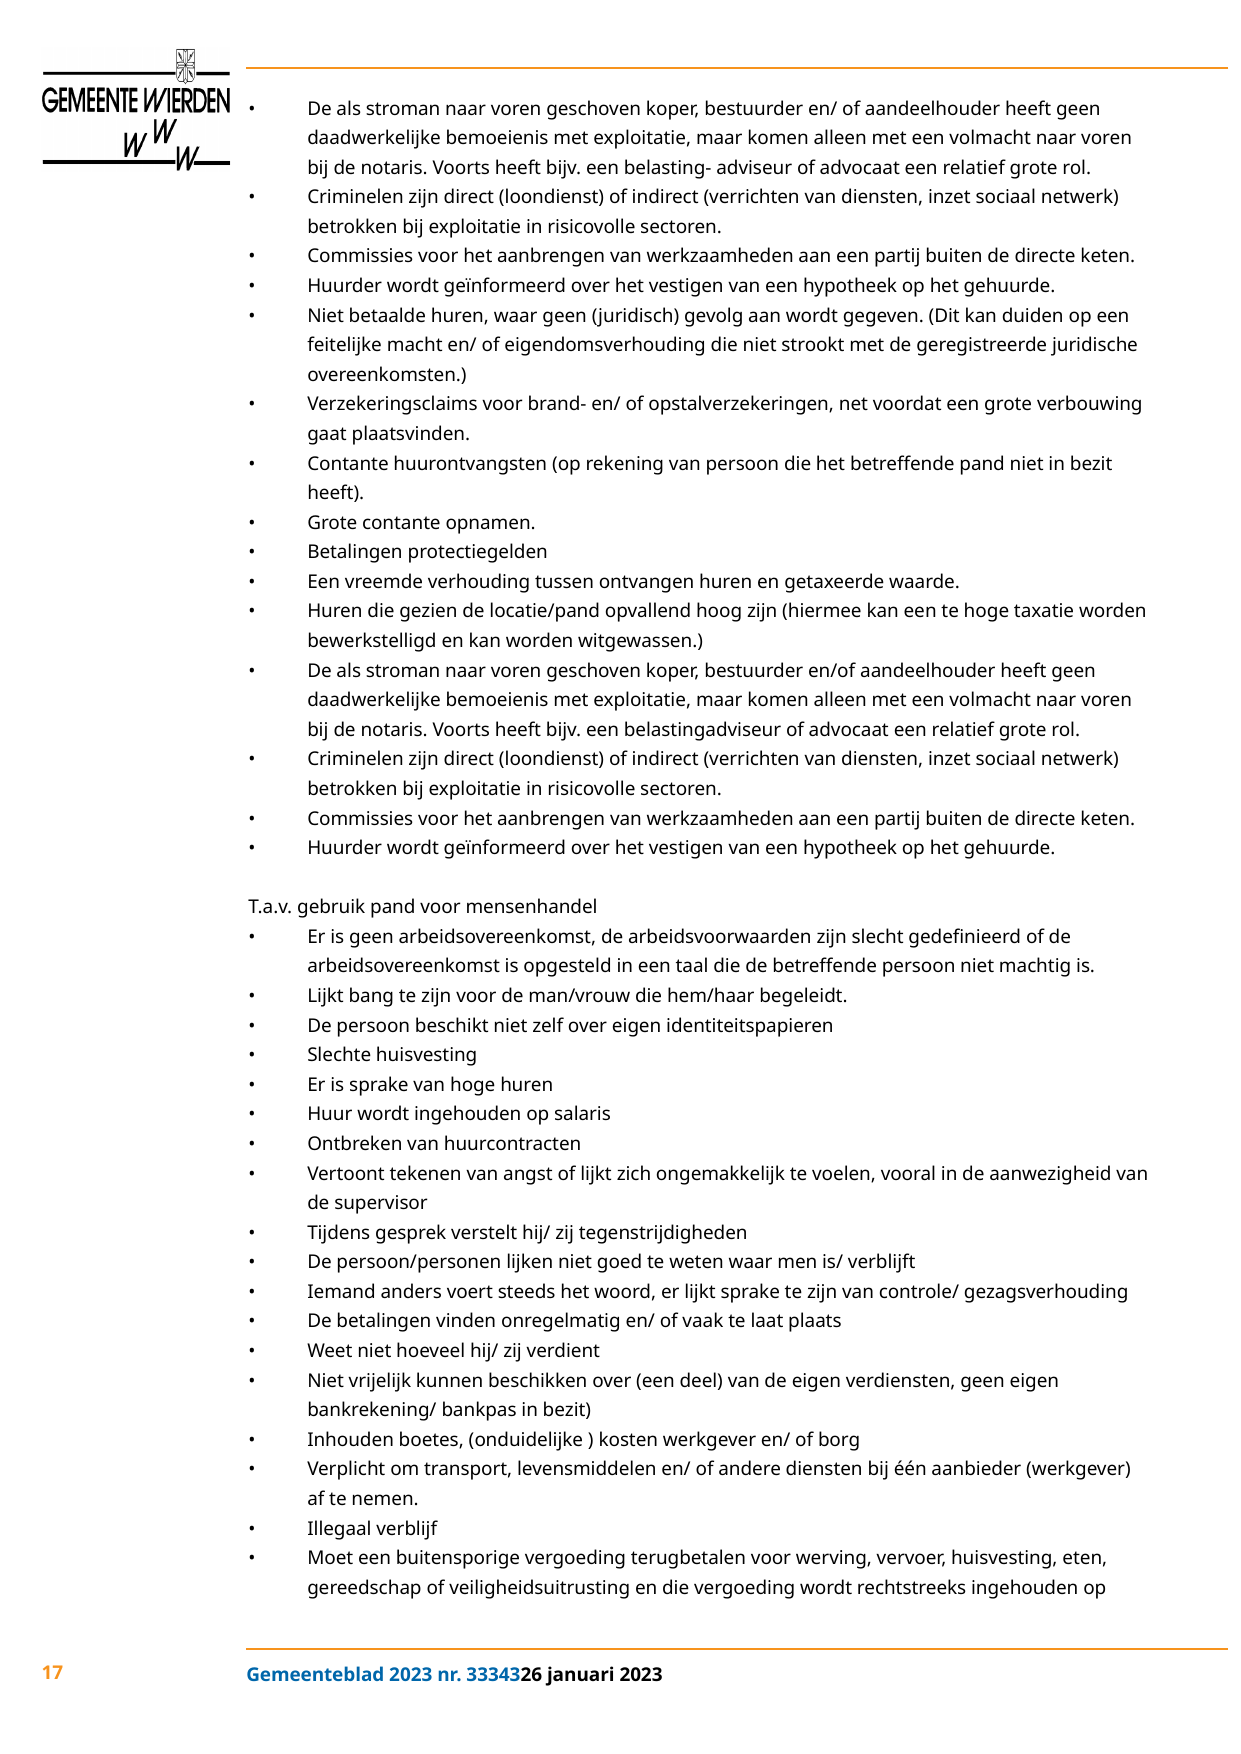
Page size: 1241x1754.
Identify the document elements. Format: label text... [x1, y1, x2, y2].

list Moet een buitensporige vergoeding terugbetalen voor werving, vervoer, huisvesting, eten, gereedschap of veiligheidsuitrusting en die vergoeding wordt rechtstreeks ingehouden op [248, 1544, 1152, 1600]
list Ontbreken van huurcontracten [248, 1130, 1152, 1156]
list Contante huurontvangsten (op rekening van persoon die het betreffende pand niet in bezit heeft). [248, 450, 1152, 505]
list Niet betaalde huren, waar geen (juridisch) gevolg aan wordt gegeven. (Dit kan duiden op een feitelijke macht en/ of eigendomsverhouding die niet strookt met de geregistreerde juridische overeenkomsten.) [248, 302, 1152, 387]
list Iemand anders voert steeds het woord, er lijkt sprake te zijn van controle/ gezagsverhouding [248, 1278, 1152, 1304]
list De betalingen vinden onregelmatig en/ of vaak te laat plaats [248, 1308, 1152, 1333]
list Verzekeringsclaims voor brand- en/ of opstalverzekeringen, net voordat een grote verbouwing gaat plaatsvinden. [248, 391, 1152, 446]
list Illegaal verblijf [248, 1515, 1152, 1541]
list Commissies voor het aanbrengen van werkzaamheden aan een partij buiten de directe keten. [248, 805, 1152, 831]
list Tijdens gesprek verstelt hij/ zij tegenstrijdigheden [248, 1219, 1152, 1245]
list Betalingen protectiegelden [248, 538, 1152, 564]
list Criminelen zijn direct (loondienst) of indirect (verrichten van diensten, inzet sociaal netwerk) betrokken bij exploitatie in risicovolle sectoren. [248, 746, 1152, 801]
list Weet niet hoeveel hij/ zij verdient [248, 1337, 1152, 1363]
list Commissies voor het aanbrengen van werkzaamheden aan een partij buiten de directe keten. [248, 243, 1152, 268]
list Slechte huisvesting [248, 1041, 1152, 1067]
list Inhouden boetes, (onduidelijke ) kosten werkgever en/ of borg [248, 1426, 1152, 1452]
list Vertoont tekenen van angst of lijkt zich ongemakkelijk te voelen, vooral in de aanwezigheid van de supervisor [248, 1160, 1152, 1215]
list De persoon/personen lijken niet goed te weten waar men is/ verblijft [248, 1248, 1152, 1274]
list Huurder wordt geïnformeerd over het vestigen van een hypotheek op het gehuurde. [248, 272, 1152, 298]
text T.a.v. gebruik pand voor mensenhandel [248, 893, 1152, 919]
list Huurder wordt geïnformeerd over het vestigen van een hypotheek op het gehuurde. [248, 834, 1152, 860]
list De persoon beschikt niet zelf over eigen identiteitspapieren [248, 1012, 1152, 1038]
list Niet vrijelijk kunnen beschikken over (een deel) van de eigen verdiensten, geen eigen bankrekening/ bankpas in bezit) [248, 1367, 1152, 1422]
list Er is sprake van hoge huren [248, 1071, 1152, 1097]
list Een vreemde verhouding tussen ontvangen huren en getaxeerde waarde. [248, 568, 1152, 594]
list Criminelen zijn direct (loondienst) of indirect (verrichten van diensten, inzet sociaal netwerk) betrokken bij exploitatie in risicovolle sectoren. [248, 183, 1152, 239]
list Verplicht om transport, levensmiddelen en/ of andere diensten bij één aanbieder (werkgever) af te nemen. [248, 1456, 1152, 1511]
list De als stroman naar voren geschoven koper, bestuurder en/ of aandeelhouder heeft geen daadwerkelijke bemoeienis met exploitatie, maar komen alleen met een volmacht naar voren bij de notaris. Voorts heeft bijv. een belasting- adviseur of advocaat een relatief grote rol. [248, 95, 1152, 180]
list Huur wordt ingehouden op salaris [248, 1101, 1152, 1126]
picture [41, 47, 231, 172]
list Lijkt bang te zijn voor de man/vrouw die hem/haar begeleidt. [248, 982, 1152, 1008]
list Huren die gezien de locatie/pand opvallend hoog zijn (hiermee kan een te hoge taxatie worden bewerkstelligd en kan worden witgewassen.) [248, 598, 1152, 653]
list Grote contante opnamen. [248, 509, 1152, 535]
list Er is geen arbeidsovereenkomst, de arbeidsvoorwaarden zijn slecht gedefinieerd of de arbeidsovereenkomst is opgesteld in een taal die de betreffende persoon niet machtig is. [248, 923, 1152, 978]
list De als stroman naar voren geschoven koper, bestuurder en/of aandeelhouder heeft geen daadwerkelijke bemoeienis met exploitatie, maar komen alleen met een volmacht naar voren bij de notaris. Voorts heeft bijv. een belastingadviseur of advocaat een relatief grote rol. [248, 657, 1152, 742]
